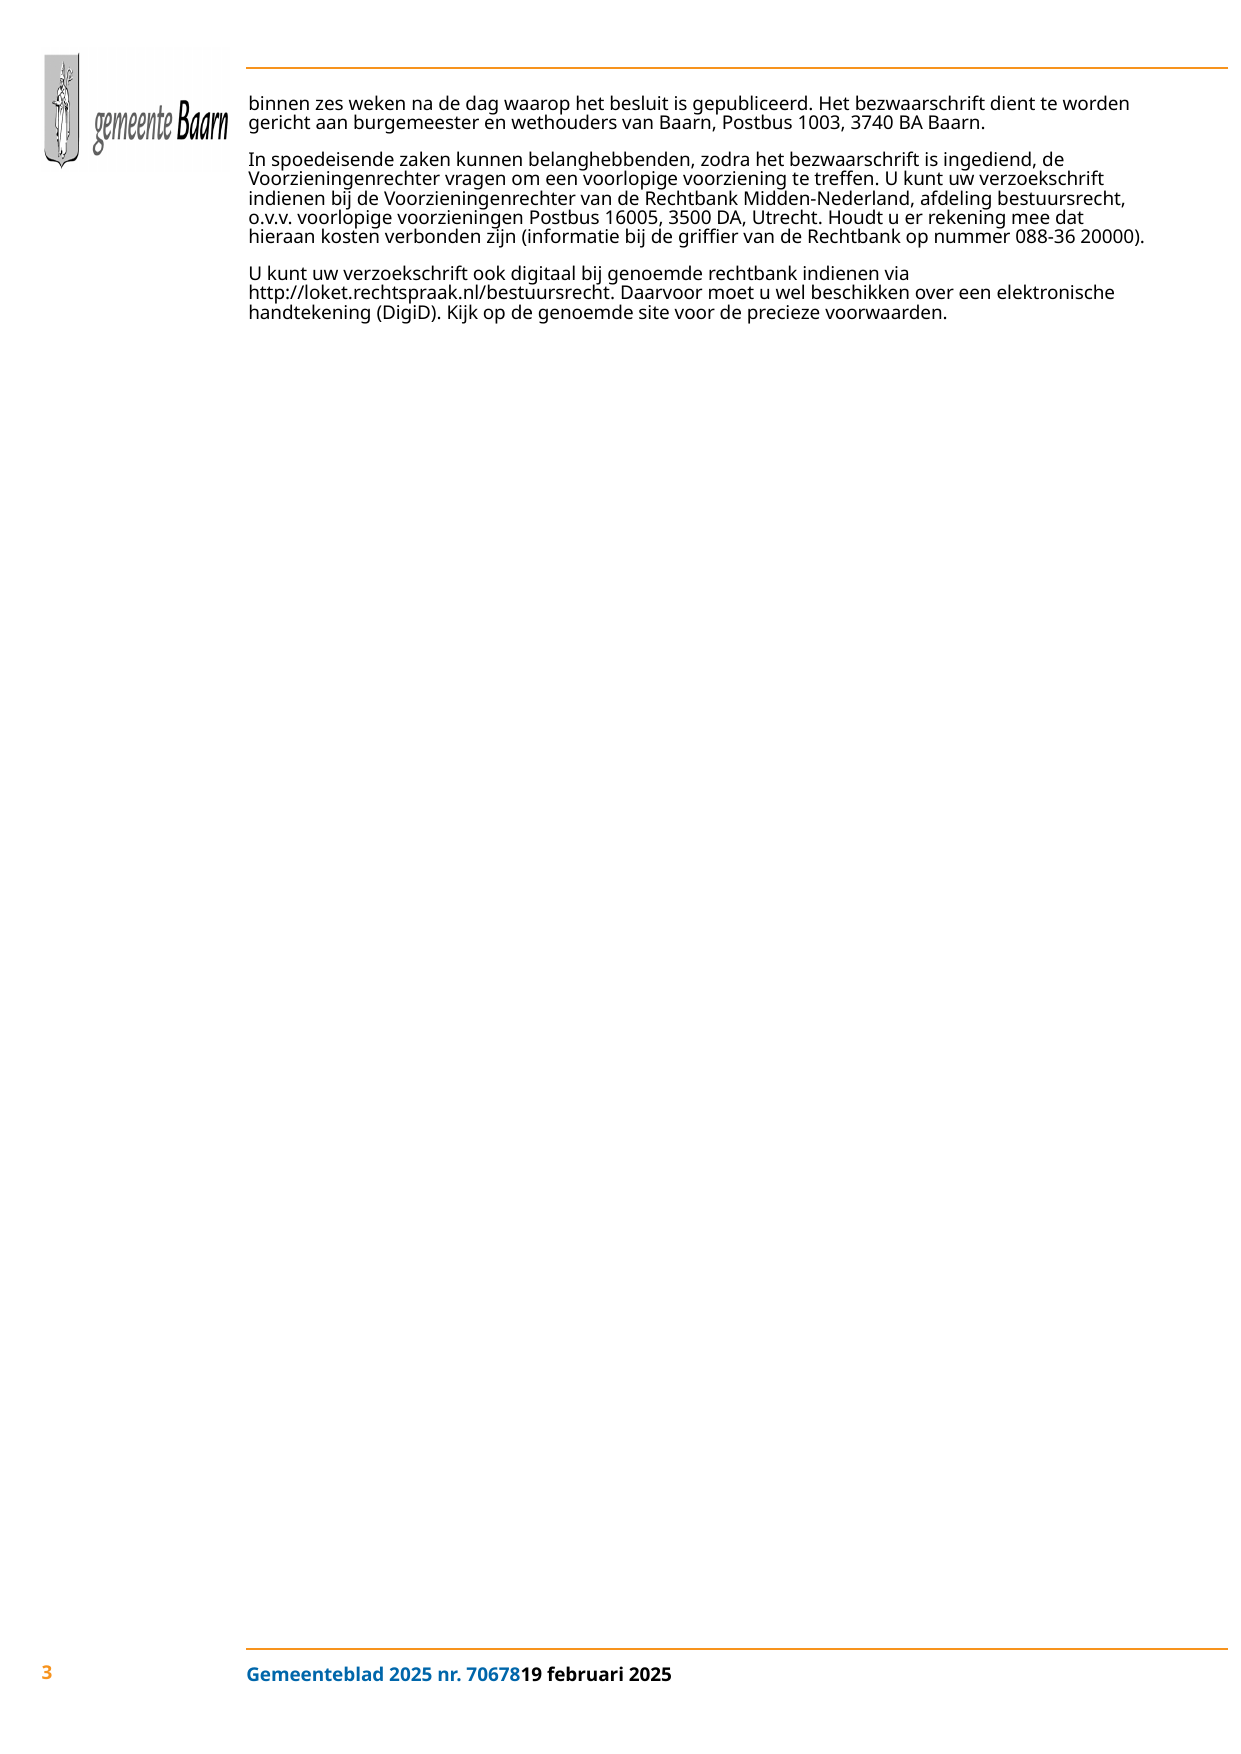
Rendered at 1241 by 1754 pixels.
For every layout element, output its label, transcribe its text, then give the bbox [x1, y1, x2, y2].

text binnen zes weken na de dag waarop het besluit is gepubliceerd. Het bezwaarschrift dient te worden gericht aan burgemeester en wethouders van Baarn, Postbus 1003, 3740 BA Baarn. [248, 95, 1152, 133]
text U kunt uw verzoekschrift ook digitaal bij genoemde rechtbank indienen via http://loket.rechtspraak.nl/bestuursrecht. Daarvoor moet u wel beschikken over een elektronische handtekening (DigiD). Kijk op de genoemde site voor de precieze voorwaarden. [248, 265, 1152, 323]
text In spoedeisende zaken kunnen belanghebbenden, zodra het bezwaarschrift is ingediend, de Voorzieningenrechter vragen om een voorlopige voorziening te treffen. U kunt uw verzoekschrift indienen bij de Voorzieningenrechter van de Rechtbank Midden-Nederland, afdeling bestuursrecht, o.v.v. voorlopige voorzieningen Postbus 16005, 3500 DA, Utrecht. Houdt u er rekening mee dat hieraan kosten verbonden zijn (informatie bij de griffier van de Rechtbank op nummer 088-36 20000). [248, 151, 1152, 247]
picture [41, 47, 231, 172]
